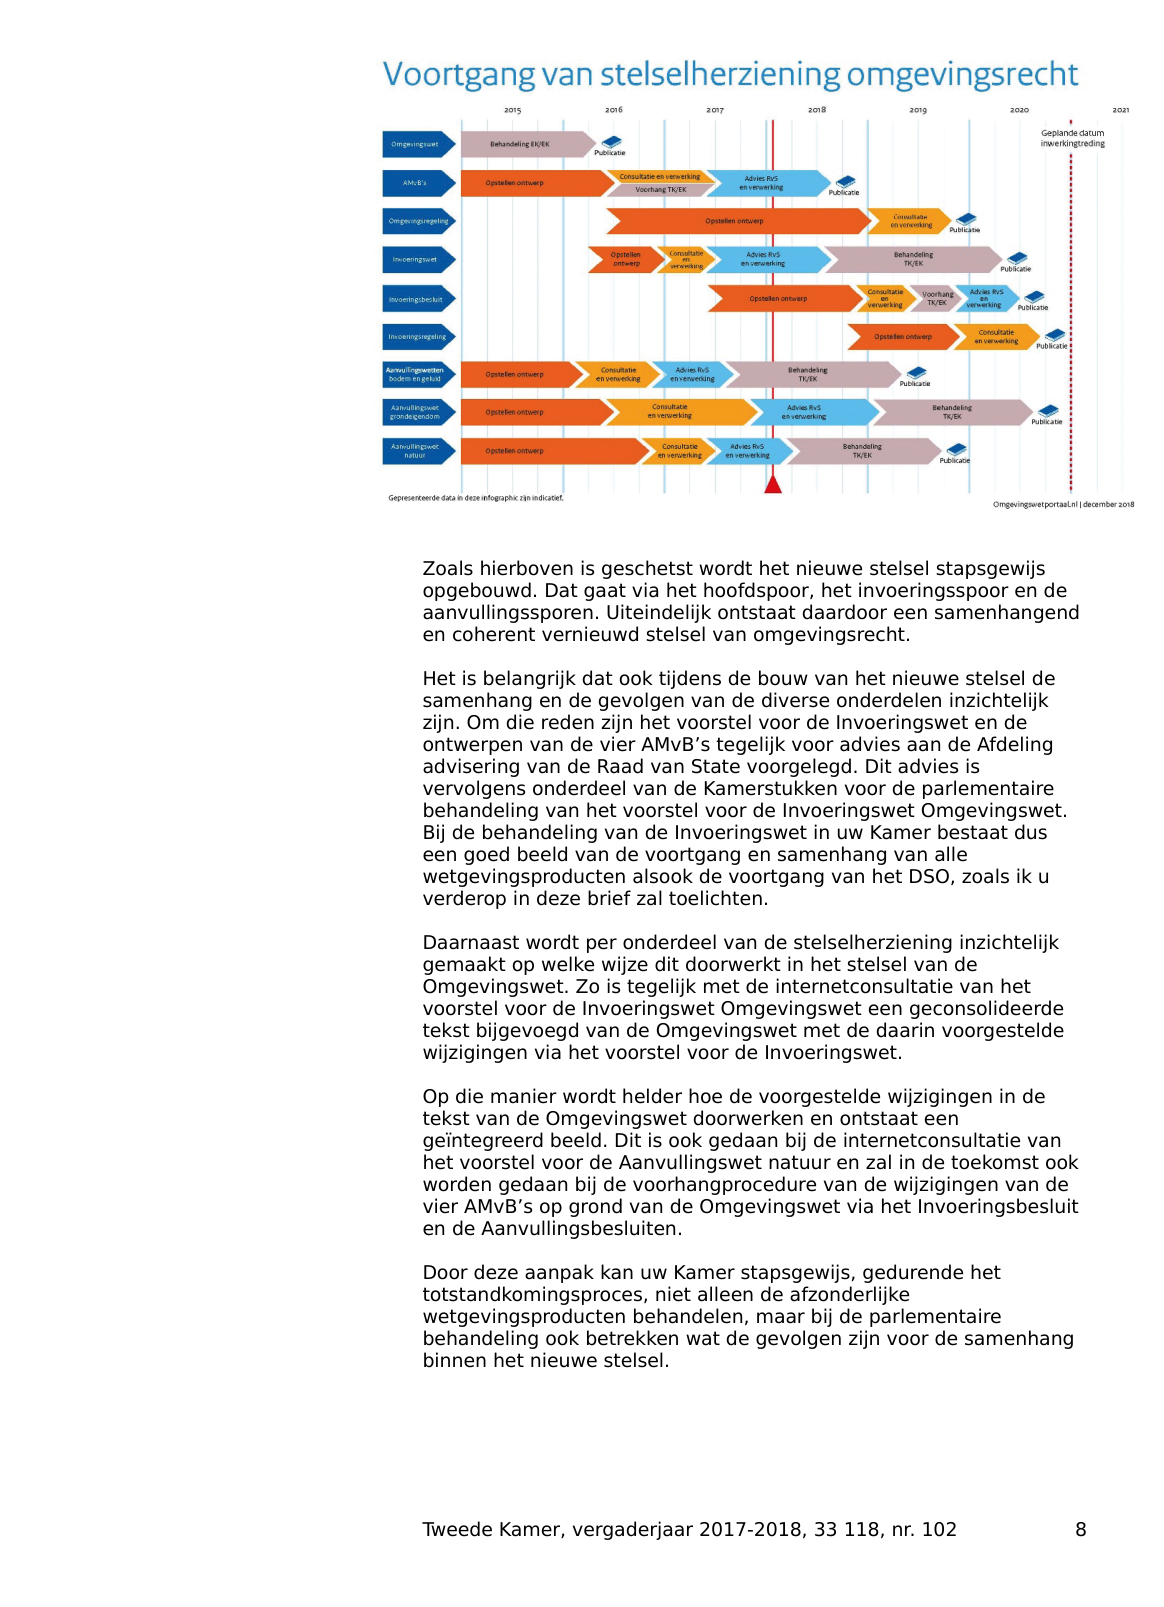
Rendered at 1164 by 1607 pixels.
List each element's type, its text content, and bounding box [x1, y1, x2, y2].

text Daarnaast wordt per onderdeel van de stelselherziening inzichtelijk gemaakt op welke wijze dit doorwerkt in het stelsel van de Omgevingswet. Zo is tegelijk met de internetconsultatie van het voorstel voor de Invoeringswet Omgevingswet een geconsolideerde tekst bijgevoegd van de Omgevingswet met de daarin voorgestelde wijzigingen via het voorstel voor de Invoeringswet. [422, 932, 1087, 1064]
text Op die manier wordt helder hoe de voorgestelde wijzigingen in de tekst van de Omgevingswet doorwerken en ontstaat een geïntegreerd beeld. Dit is ook gedaan bij de internetconsultatie van het voorstel voor de Aanvullingswet natuur en zal in de toekomst ook worden gedaan bij de voorhangprocedure van de wijzigingen van de vier AMvB’s op grond van de Omgevingswet via het Invoeringsbesluit en de Aanvullingsbesluiten. [422, 1086, 1087, 1240]
text Het is belangrijk dat ook tijdens de bouw van het nieuwe stelsel de samenhang en de gevolgen van de diverse onderdelen inzichtelijk zijn. Om die reden zijn het voorstel voor de Invoeringswet en de ontwerpen van de vier AMvB’s tegelijk voor advies aan de Afdeling advisering van de Raad van State voorgelegd. Dit advies is vervolgens onderdeel van de Kamerstukken voor de parlementaire behandeling van het voorstel voor de Invoeringswet Omgevingswet. Bij de behandeling van de Invoeringswet in uw Kamer bestaat dus een goed beeld van de voortgang en samenhang van alle wetgevingsproducten alsook de voortgang van het DSO, zoals ik u verderop in deze brief zal toelichten. [422, 668, 1087, 910]
text Door deze aanpak kan uw Kamer stapsgewijs, gedurende het totstandkomingsproces, niet alleen de afzonderlijke wetgevingsproducten behandelen, maar bij de parlementaire behandeling ook betrekken wat de gevolgen zijn voor de samenhang binnen het nieuwe stelsel. [422, 1262, 1087, 1372]
text Zoals hierboven is geschetst wordt het nieuwe stelsel stapsgewijs opgebouwd. Dat gaat via het hoofdspoor, het invoeringsspoor en de aanvullingssporen. Uiteindelijk ontstaat daardoor een samenhangend en coherent vernieuwd stelsel van omgevingsrecht. [422, 558, 1087, 646]
picture [372, 59, 1164, 514]
